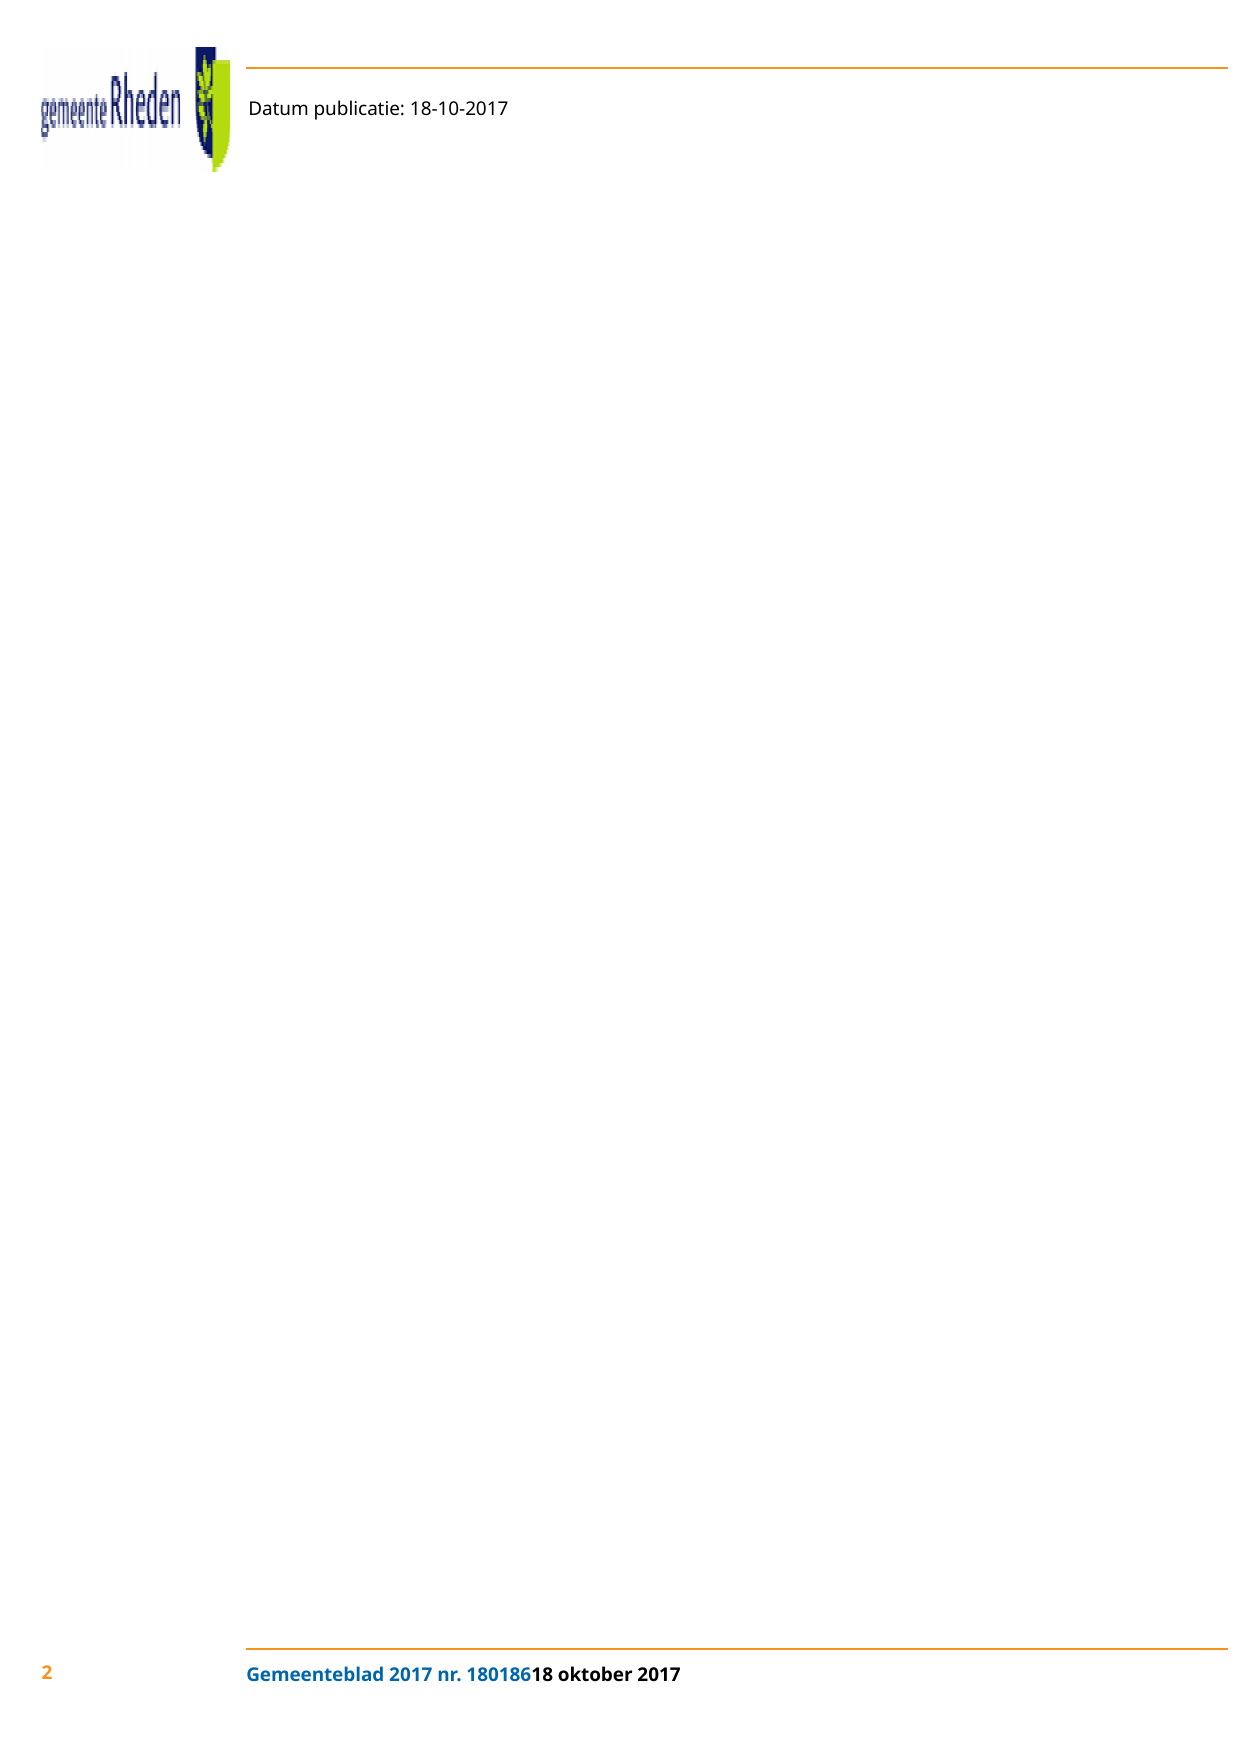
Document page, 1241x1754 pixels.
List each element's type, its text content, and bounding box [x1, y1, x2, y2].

text Datum publicatie: 18-10-2017 [248, 95, 1152, 121]
picture [41, 47, 231, 172]
